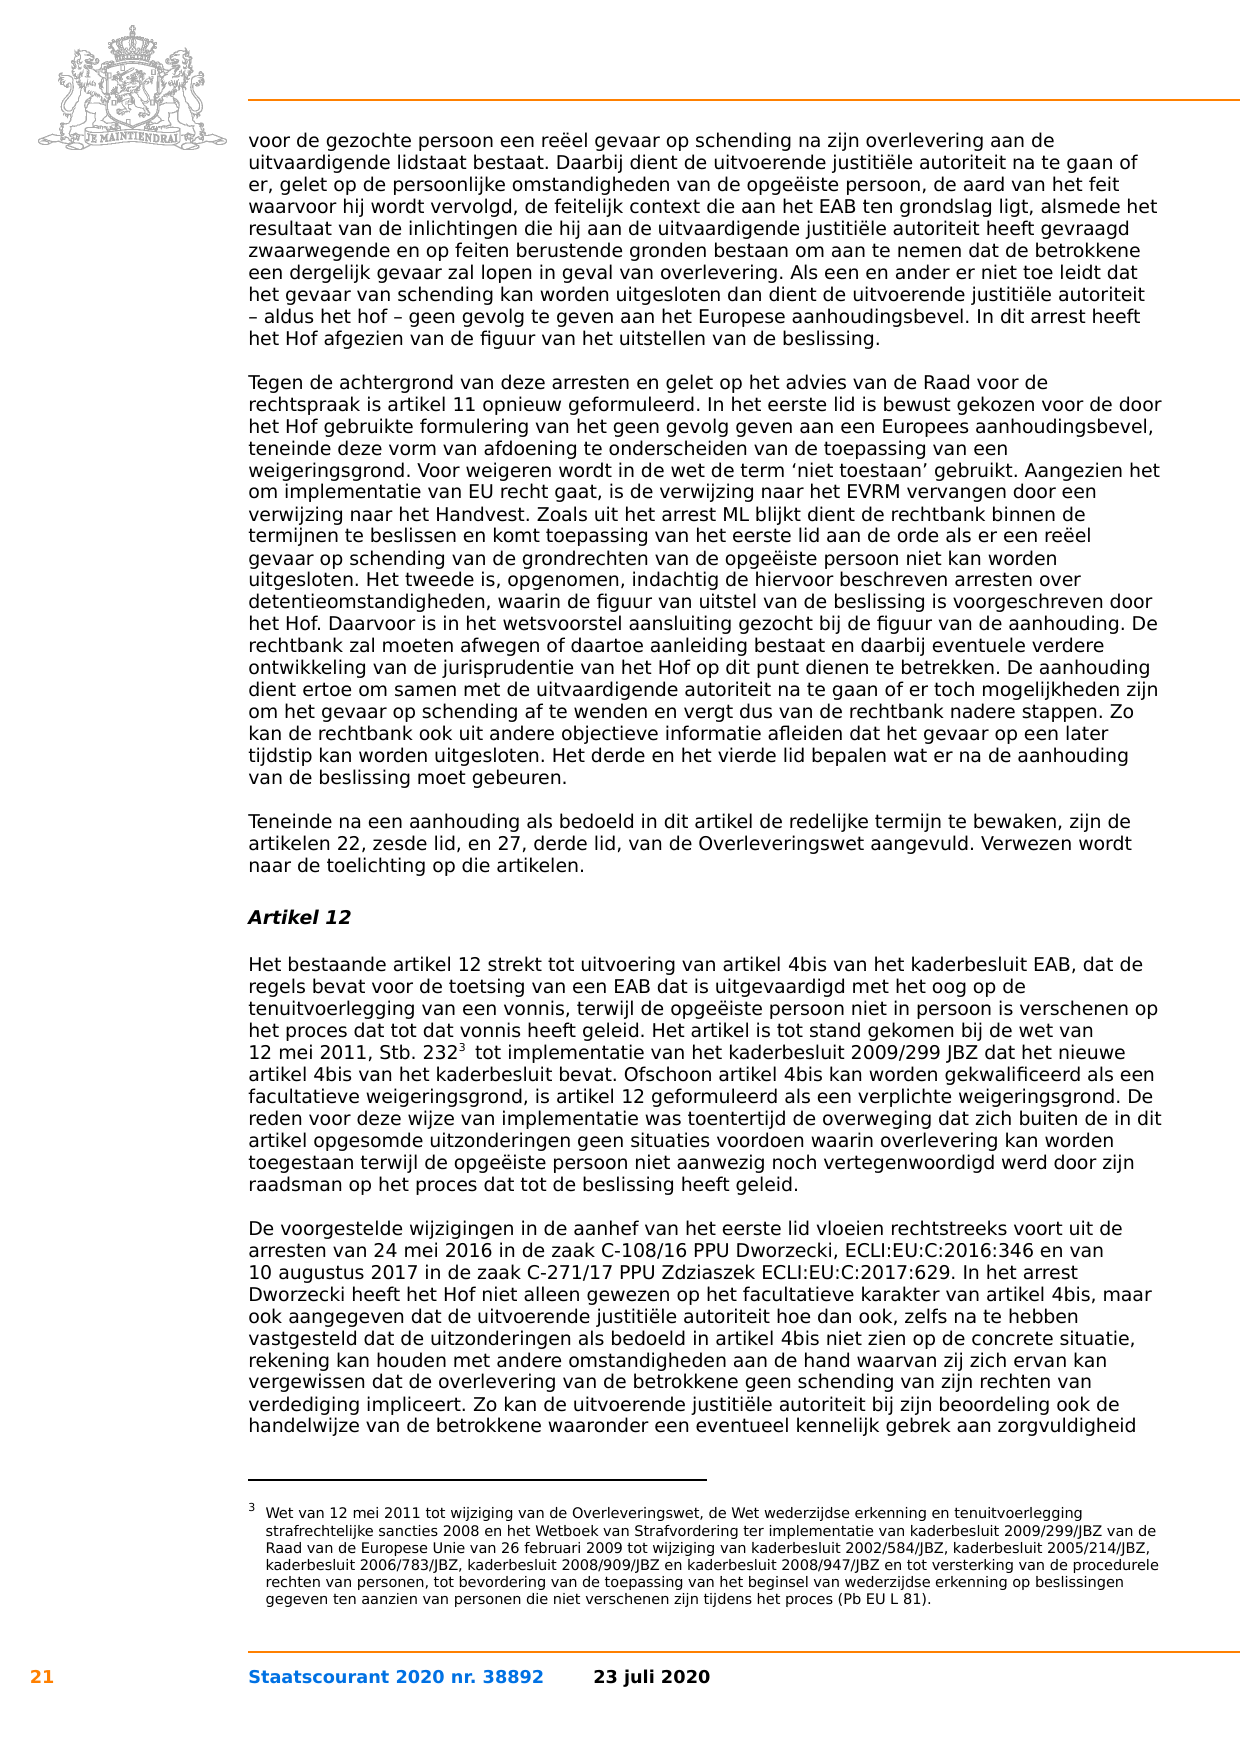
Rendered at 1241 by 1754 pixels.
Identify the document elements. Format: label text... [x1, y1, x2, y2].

picture [38, 25, 227, 150]
text De voorgestelde wijzigingen in de aanhef van het eerste lid vloeien rechtstreeks voort uit de arresten van 24 mei 2016 in de zaak C-108/16 PPU Dworzecki, ECLI:EU:C:2016:346 en van 10 augustus 2017 in de zaak C-271/17 PPU Zdziaszek ECLI:EU:C:2017:629. In het arrest Dworzecki heeft het Hof niet alleen gewezen op het facultatieve karakter van artikel 4bis, maar ook aangegeven dat de uitvoerende justitiële autoriteit hoe dan ook, zelfs na te hebben vastgesteld dat de uitzonderingen als bedoeld in artikel 4bis niet zien op de concrete situatie, rekening kan houden met andere omstandigheden aan de hand waarvan zij zich ervan kan vergewissen dat de overlevering van de betrokkene geen schending van zijn rechten van verdediging impliceert. Zo kan de uitvoerende justitiële autoriteit bij zijn beoordeling ook de handelwijze van de betrokkene waaronder een eventueel kennelijk gebrek aan zorgvuldigheid [248, 1218, 1163, 1437]
text voor de gezochte persoon een reëel gevaar op schending na zijn overlevering aan de uitvaardigende lidstaat bestaat. Daarbij dient de uitvoerende justitiële autoriteit na te gaan of er, gelet op de persoonlijke omstandigheden van de opgeëiste persoon, de aard van het feit waarvoor hij wordt vervolgd, de feitelijk context die aan het EAB ten grondslag ligt, alsmede het resultaat van de inlichtingen die hij aan de uitvaardigende justitiële autoriteit heeft gevraagd zwaarwegende en op feiten berustende gronden bestaan om aan te nemen dat de betrokkene een dergelijk gevaar zal lopen in geval van overlevering. Als een en ander er niet toe leidt dat het gevaar van schending kan worden uitgesloten dan dient de uitvoerende justitiële autoriteit – aldus het hof – geen gevolg te geven aan het Europese aanhoudingsbevel. In dit arrest heeft het Hof afgezien van de figuur van het uitstellen van de beslissing. [248, 130, 1163, 350]
text Wet van 12 mei 2011 tot wijziging van de Overleveringswet, de Wet wederzijdse erkenning en tenuitvoerlegging strafrechtelijke sancties 2008 en het Wetboek van Strafvordering ter implementatie van kaderbesluit 2009/299/JBZ van de Raad van de Europese Unie van 26 februari 2009 tot wijziging van kaderbesluit 2002/584/JBZ, kaderbesluit 2005/214/JBZ, kaderbesluit 2006/783/JBZ, kaderbesluit 2008/909/JBZ en kaderbesluit 2008/947/JBZ en tot versterking van de procedurele rechten van personen, tot bevordering van de toepassing van het beginsel van wederzijdse erkenning op beslissingen gegeven ten aanzien van personen die niet verschenen zijn tijdens het proces (Pb EU L 81). [248, 1501, 1163, 1608]
text Teneinde na een aanhouding als bedoeld in dit artikel de redelijke termijn te bewaken, zijn de artikelen 22, zesde lid, en 27, derde lid, van de Overleveringswet aangevuld. Verwezen wordt naar de toelichting op die artikelen. [248, 811, 1163, 877]
text Tegen de achtergrond van deze arresten en gelet op het advies van de Raad voor de rechtspraak is artikel 11 opnieuw geformuleerd. In het eerste lid is bewust gekozen voor de door het Hof gebruikte formulering van het geen gevolg geven aan een Europees aanhoudingsbevel, teneinde deze vorm van afdoening te onderscheiden van de toepassing van een weigeringsgrond. Voor weigeren wordt in de wet de term ‘niet toestaan’ gebruikt. Aangezien het om implementatie van EU recht gaat, is de verwijzing naar het EVRM vervangen door een verwijzing naar het Handvest. Zoals uit het arrest ML blijkt dient de rechtbank binnen de termijnen te beslissen en komt toepassing van het eerste lid aan de orde als er een reëel gevaar op schending van de grondrechten van de opgeëiste persoon niet kan worden uitgesloten. Het tweede is, opgenomen, indachtig de hiervoor beschreven arresten over detentieomstandigheden, waarin de figuur van uitstel van de beslissing is voorgeschreven door het Hof. Daarvoor is in het wetsvoorstel aansluiting gezocht bij de figuur van de aanhouding. De rechtbank zal moeten afwegen of daartoe aanleiding bestaat en daarbij eventuele verdere ontwikkeling van de jurisprudentie van het Hof op dit punt dienen te betrekken. De aanhouding dient ertoe om samen met de uitvaardigende autoriteit na te gaan of er toch mogelijkheden zijn om het gevaar op schending af te wenden en vergt dus van de rechtbank nadere stappen. Zo kan de rechtbank ook uit andere objectieve informatie afleiden dat het gevaar op een later tijdstip kan worden uitgesloten. Het derde en het vierde lid bepalen wat er na de aanhouding van de beslissing moet gebeuren. [248, 372, 1163, 789]
text Het bestaande artikel 12 strekt tot uitvoering van artikel 4bis van het kaderbesluit EAB, dat de regels bevat voor de toetsing van een EAB dat is uitgevaardigd met het oog op de tenuitvoerlegging van een vonnis, terwijl de opgeëiste persoon niet in persoon is verschenen op het proces dat tot dat vonnis heeft geleid. Het artikel is tot stand gekomen bij de wet van 12 mei 2011, Stb. 232 tot implementatie van het kaderbesluit 2009/299 JBZ dat het nieuwe artikel 4bis van het kaderbesluit bevat. Ofschoon artikel 4bis kan worden gekwalificeerd als een facultatieve weigeringsgrond, is artikel 12 geformuleerd als een verplichte weigeringsgrond. De reden voor deze wijze van implementatie was toentertijd de overweging dat zich buiten de in dit artikel opgesomde uitzonderingen geen situaties voordoen waarin overlevering kan worden toegestaan terwijl de opgeëiste persoon niet aanwezig noch vertegenwoordigd werd door zijn raadsman op het proces dat tot de beslissing heeft geleid. [248, 954, 1163, 1196]
subtitle Artikel 12 [248, 907, 1163, 929]
